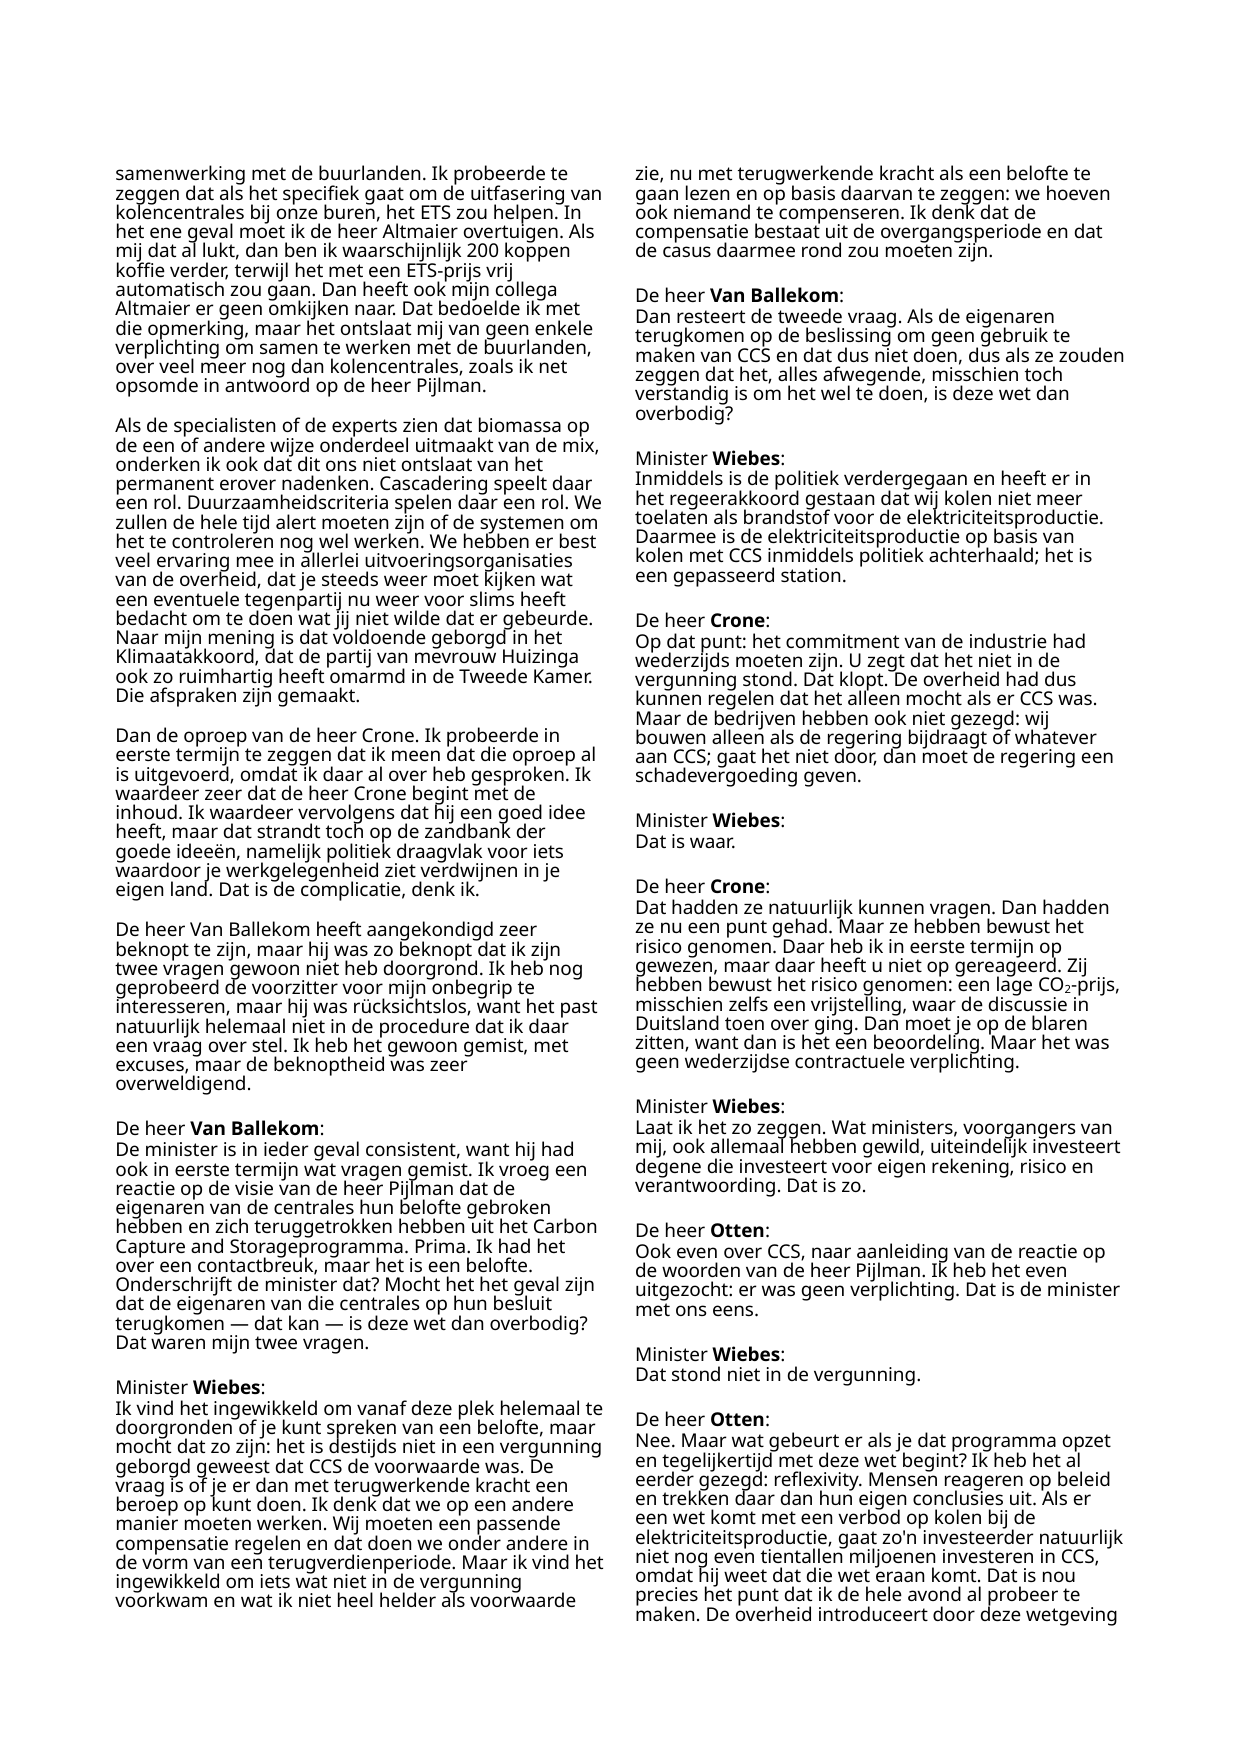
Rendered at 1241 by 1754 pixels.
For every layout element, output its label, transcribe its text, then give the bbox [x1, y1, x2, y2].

text Op dat punt: het commitment van de industrie had wederzijds moeten zijn. U zegt dat het niet in de vergunning stond. Dat klopt. De overheid had dus kunnen regelen dat het alleen mocht als er CCS was. Maar de bedrijven hebben ook niet gezegd: wij bouwen alleen als de regering bijdraagt of whatever aan CCS; gaat het niet door, dan moet de regering een schadevergoeding geven. [635, 633, 1125, 787]
text Als de specialisten of de experts zien dat biomassa op de een of andere wijze onderdeel uitmaakt van de mix, onderken ik ook dat dit ons niet ontslaat van het permanent erover nadenken. Cascadering speelt daar een rol. Duurzaamheidscriteria spelen daar een rol. We zullen de hele tijd alert moeten zijn of de systemen om het te controleren nog wel werken. We hebben er best veel ervaring mee in allerlei uitvoeringsorganisaties van de overheid, dat je steeds weer moet kijken wat een eventuele tegenpartij nu weer voor slims heeft bedacht om te doen wat jij niet wilde dat er gebeurde. Naar mijn mening is dat voldoende geborgd in het Klimaatakkoord, dat de partij van mevrouw Huizinga ook zo ruimhartig heeft omarmd in de Tweede Kamer. Die afspraken zijn gemaakt. [115, 417, 605, 706]
text Dat is waar. [635, 833, 1125, 853]
text De heer Otten: [635, 1407, 1125, 1432]
text De heer Crone: [635, 607, 1125, 633]
text De heer Van Ballekom: [115, 1116, 605, 1141]
text Ook even over CCS, naar aanleiding van de reactie op de woorden van de heer Pijlman. Ik heb het even uitgezocht: er was geen verplichting. Dat is de minister met ons eens. [635, 1243, 1125, 1320]
text Minister Wiebes: [635, 1093, 1125, 1119]
text samenwerking met de buurlanden. Ik probeerde te zeggen dat als het specifiek gaat om de uitfasering van kolencentrales bij onze buren, het ETS zou helpen. In het ene geval moet ik de heer Altmaier overtuigen. Als mij dat al lukt, dan ben ik waarschijnlijk 200 koppen koffie verder, terwijl het met een ETS-prijs vrij automatisch zou gaan. Dan heeft ook mijn collega Altmaier er geen omkijken naar. Dat bedoelde ik met die opmerking, maar het ontslaat mij van geen enkele verplichting om samen te werken met de buurlanden, over veel meer nog dan kolencentrales, zoals ik net opsomde in antwoord op de heer Pijlman. [115, 165, 605, 397]
text De heer Van Ballekom: [635, 282, 1125, 308]
text Minister Wiebes: [115, 1374, 605, 1400]
text Nee. Maar wat gebeurt er als je dat programma opzet en tegelijkertijd met deze wet begint? Ik heb het al eerder gezegd: reflexivity. Mensen reageren op beleid en trekken daar dan hun eigen conclusies uit. Als er een wet komt met een verbod op kolen bij de elektriciteitsproductie, gaat zo'n investeerder natuurlijk niet nog even tientallen miljoenen investeren in CCS, omdat hij weet dat die wet eraan komt. Dat is nou precies het punt dat ik de hele avond al probeer te maken. De overheid introduceert door deze wetgeving [635, 1432, 1125, 1625]
text Dat hadden ze natuurlijk kunnen vragen. Dan hadden ze nu een punt gehad. Maar ze hebben bewust het risico genomen. Daar heb ik in eerste termijn op gewezen, maar daar heeft u niet op gereageerd. Zij hebben bewust het risico genomen: een lage CO2-prijs, misschien zelfs een vrijstelling, waar de discussie in Duitsland toen over ging. Dan moet je op de blaren zitten, want dan is het een beoordeling. Maar het was geen wederzijdse contractuele verplichting. [635, 899, 1125, 1073]
text De heer Van Ballekom heeft aangekondigd zeer beknopt te zijn, maar hij was zo beknopt dat ik zijn twee vragen gewoon niet heb doorgrond. Ik heb nog geprobeerd de voorzitter voor mijn onbegrip te interesseren, maar hij was rücksichtslos, want het past natuurlijk helemaal niet in de procedure dat ik daar een vraag over stel. Ik heb het gewoon gemist, met excuses, maar de beknoptheid was zeer overweldigend. [115, 921, 605, 1095]
text Dat stond niet in de vergunning. [635, 1366, 1125, 1386]
text zie, nu met terugwerkende kracht als een belofte te gaan lezen en op basis daarvan te zeggen: we hoeven ook niemand te compenseren. Ik denk dat de compensatie bestaat uit de overgangsperiode en dat de casus daarmee rond zou moeten zijn. [635, 165, 1125, 262]
text De heer Otten: [635, 1217, 1125, 1243]
text Minister Wiebes: [635, 1341, 1125, 1366]
text Minister Wiebes: [635, 808, 1125, 833]
text De minister is in ieder geval consistent, want hij had ook in eerste termijn wat vragen gemist. Ik vroeg een reactie op de visie van de heer Pijlman dat de eigenaren van de centrales hun belofte gebroken hebben en zich teruggetrokken hebben uit het Carbon Capture and Storageprogramma. Prima. Ik had het over een contactbreuk, maar het is een belofte. Onderschrijft de minister dat? Mocht het het geval zijn dat de eigenaren van die centrales op hun besluit terugkomen — dat kan — is deze wet dan overbodig? Dat waren mijn twee vragen. [115, 1141, 605, 1353]
text Inmiddels is de politiek verdergegaan en heeft er in het regeerakkoord gestaan dat wij kolen niet meer toelaten als brandstof voor de elektriciteitsproductie. Daarmee is de elektriciteitsproductie op basis van kolen met CCS inmiddels politiek achterhaald; het is een gepasseerd station. [635, 470, 1125, 586]
text Laat ik het zo zeggen. Wat ministers, voorgangers van mij, ook allemaal hebben gewild, uiteindelijk investeert degene die investeert voor eigen rekening, risico en verantwoording. Dat is zo. [635, 1119, 1125, 1196]
text De heer Crone: [635, 873, 1125, 899]
text Ik vind het ingewikkeld om vanaf deze plek helemaal te doorgronden of je kunt spreken van een belofte, maar mocht dat zo zijn: het is destijds niet in een vergunning geborgd geweest dat CCS de voorwaarde was. De vraag is of je er dan met terugwerkende kracht een beroep op kunt doen. Ik denk dat we op een andere manier moeten werken. Wij moeten een passende compensatie regelen en dat doen we onder andere in de vorm van een terugverdienperiode. Maar ik vind het ingewikkeld om iets wat niet in de vergunning voorkwam en wat ik niet heel helder als voorwaarde [115, 1400, 605, 1612]
text Dan de oproep van de heer Crone. Ik probeerde in eerste termijn te zeggen dat ik meen dat die oproep al is uitgevoerd, omdat ik daar al over heb gesproken. Ik waardeer zeer dat de heer Crone begint met de inhoud. Ik waardeer vervolgens dat hij een goed idee heeft, maar dat strandt toch op de zandbank der goede ideeën, namelijk politiek draagvlak voor iets waardoor je werkgelegenheid ziet verdwijnen in je eigen land. Dat is de complicatie, denk ik. [115, 727, 605, 901]
text Dan resteert de tweede vraag. Als de eigenaren terugkomen op de beslissing om geen gebruik te maken van CCS en dat dus niet doen, dus als ze zouden zeggen dat het, alles afwegende, misschien toch verstandig is om het wel te doen, is deze wet dan overbodig? [635, 308, 1125, 424]
text Minister Wiebes: [635, 445, 1125, 470]
